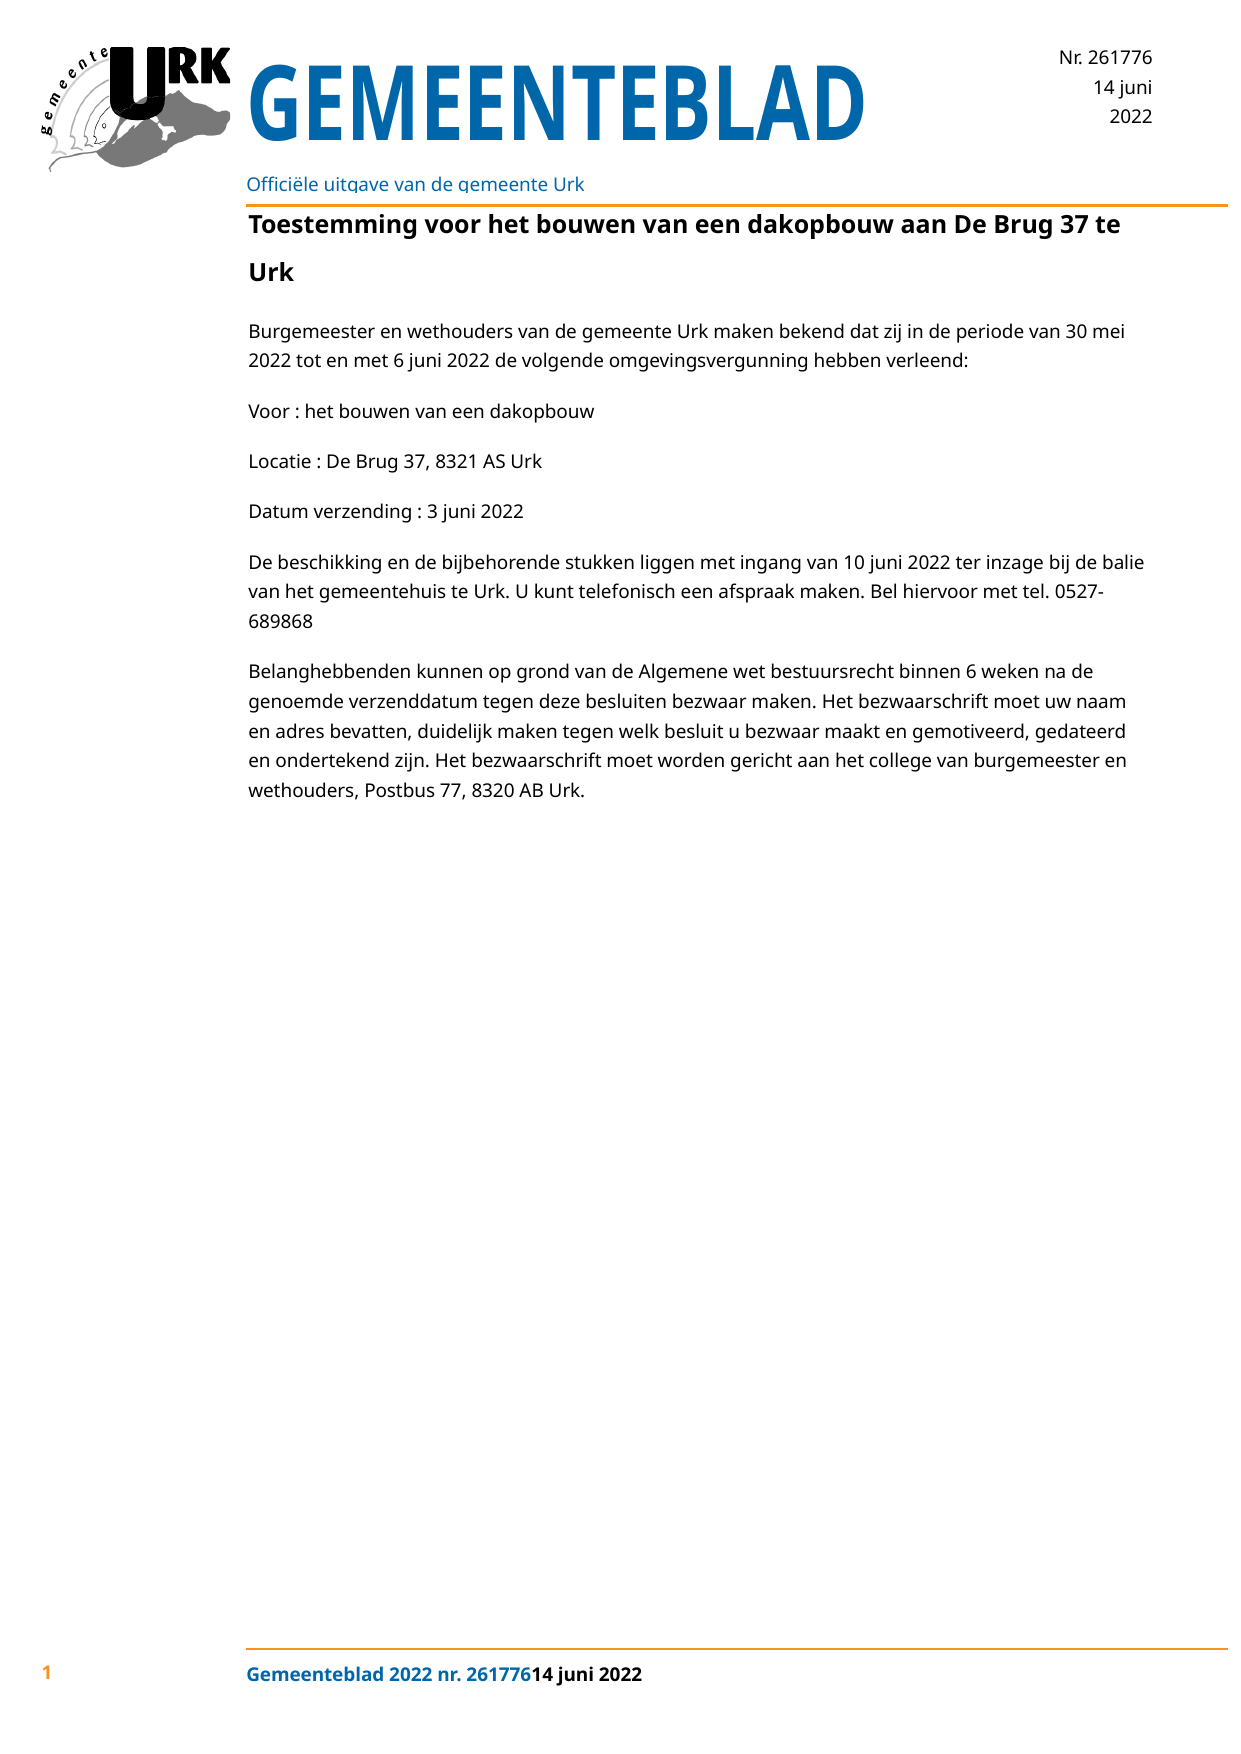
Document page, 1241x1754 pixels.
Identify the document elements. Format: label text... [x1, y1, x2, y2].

text De beschikking en de bijbehorende stukken liggen met ingang van 10 juni 2022 ter inzage bij de balie van het gemeentehuis te Urk. U kunt telefonisch een afspraak maken. Bel hiervoor met tel. 0527-689868 [248, 549, 1152, 634]
text Locatie : De Brug 37, 8321 AS Urk [248, 448, 1152, 474]
picture [41, 47, 231, 172]
text Burgemeester en wethouders van de gemeente Urk maken bekend dat zij in de periode van 30 mei 2022 tot en met 6 juni 2022 de volgende omgevingsvergunning hebben verleend: [248, 318, 1152, 373]
text Voor : het bouwen van een dakopbouw [248, 398, 1152, 424]
text Belanghebbenden kunnen op grond van de Algemene wet bestuursrecht binnen 6 weken na de genoemde verzenddatum tegen deze besluiten bezwaar maken. Het bezwaarschrift moet uw naam en adres bevatten, duidelijk maken tegen welk besluit u bezwaar maakt en gemotiveerd, gedateerd en ondertekend zijn. Het bezwaarschrift moet worden gericht aan het college van burgemeester en wethouders, Postbus 77, 8320 AB Urk. [248, 659, 1152, 803]
text Datum verzending : 3 juni 2022 [248, 499, 1152, 524]
text Toestemming voor het bouwen van een dakopbouw aan De Brug 37 te Urk [248, 207, 1152, 288]
